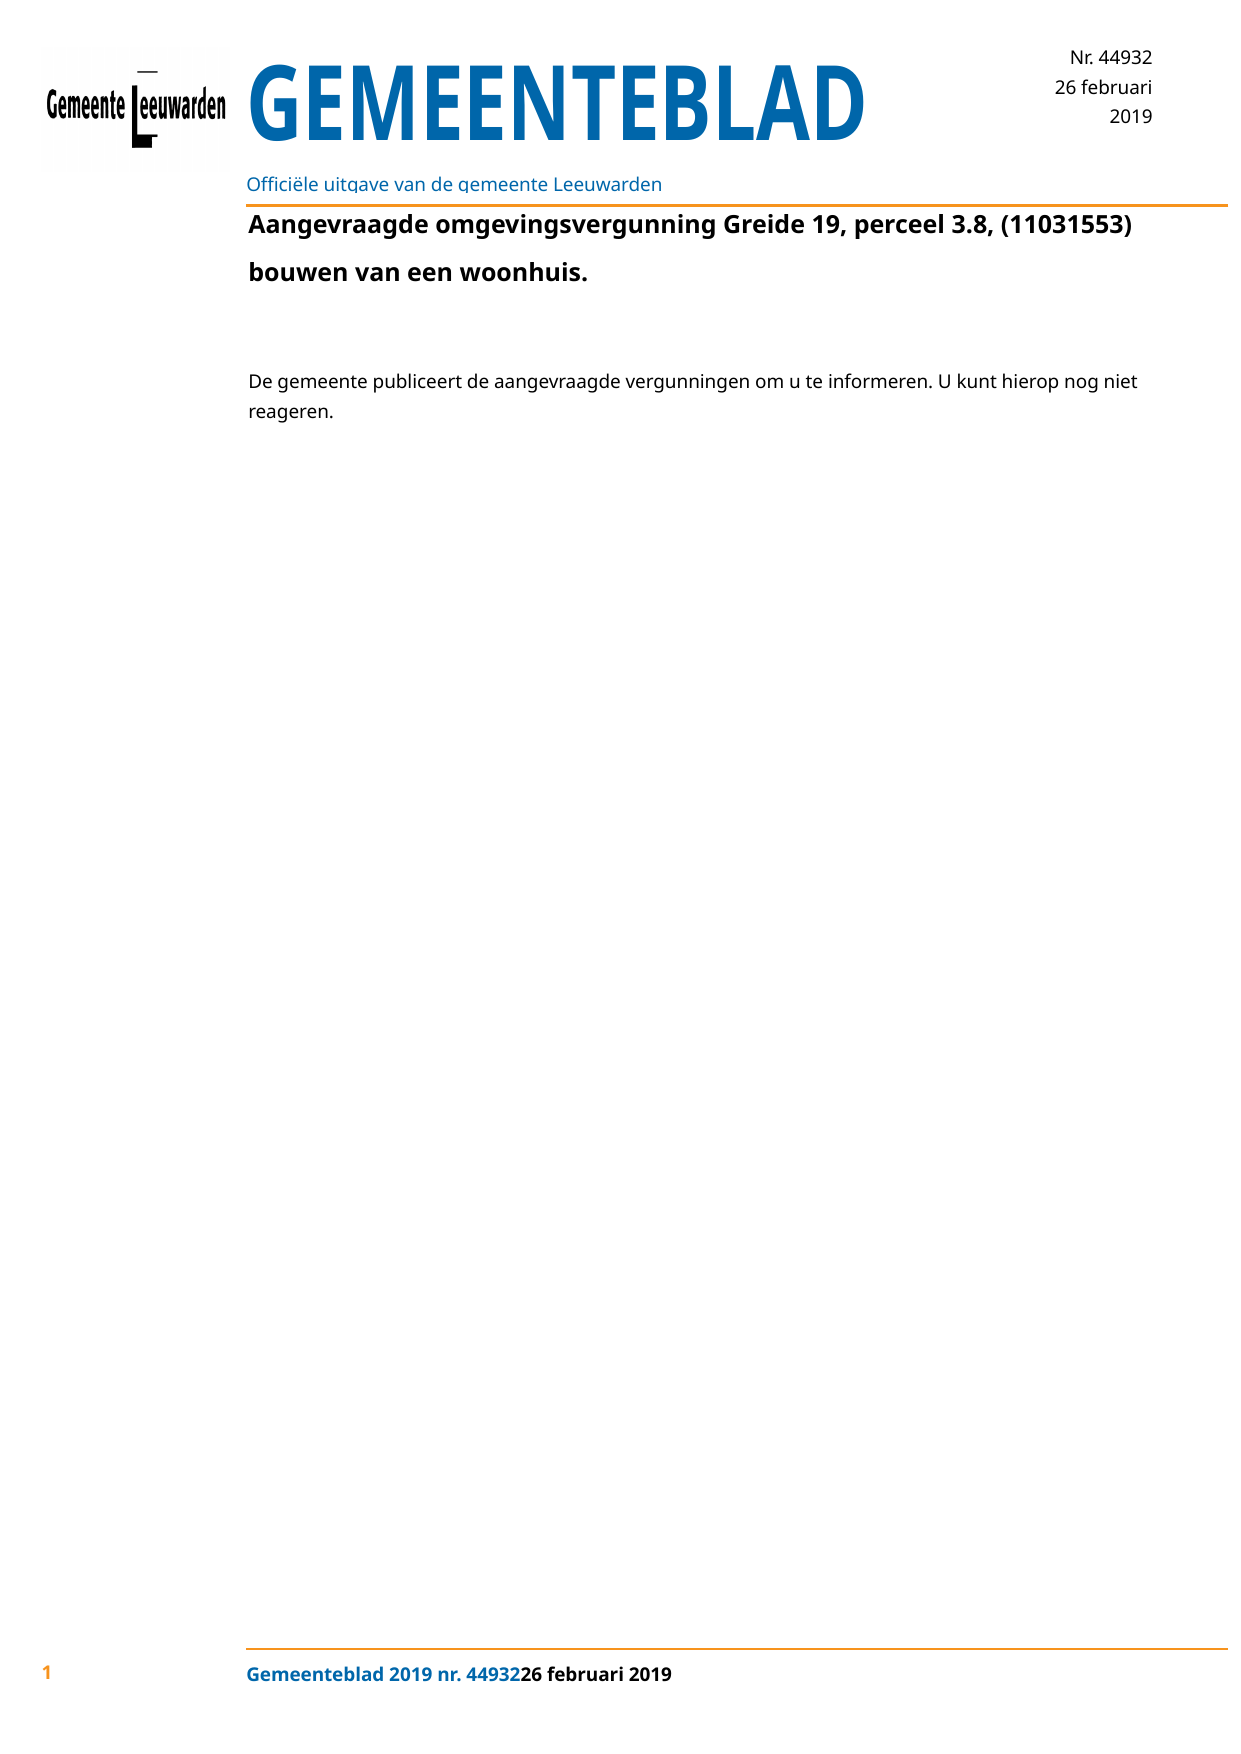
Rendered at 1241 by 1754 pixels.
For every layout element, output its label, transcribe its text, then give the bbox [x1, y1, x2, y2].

text De gemeente publiceert de aangevraagde vergunningen om u te informeren. U kunt hierop nog niet reageren. [248, 368, 1152, 424]
text Aangevraagde omgevingsvergunning Greide 19, perceel 3.8, (11031553) bouwen van een woonhuis. [248, 207, 1152, 288]
picture [41, 47, 231, 172]
